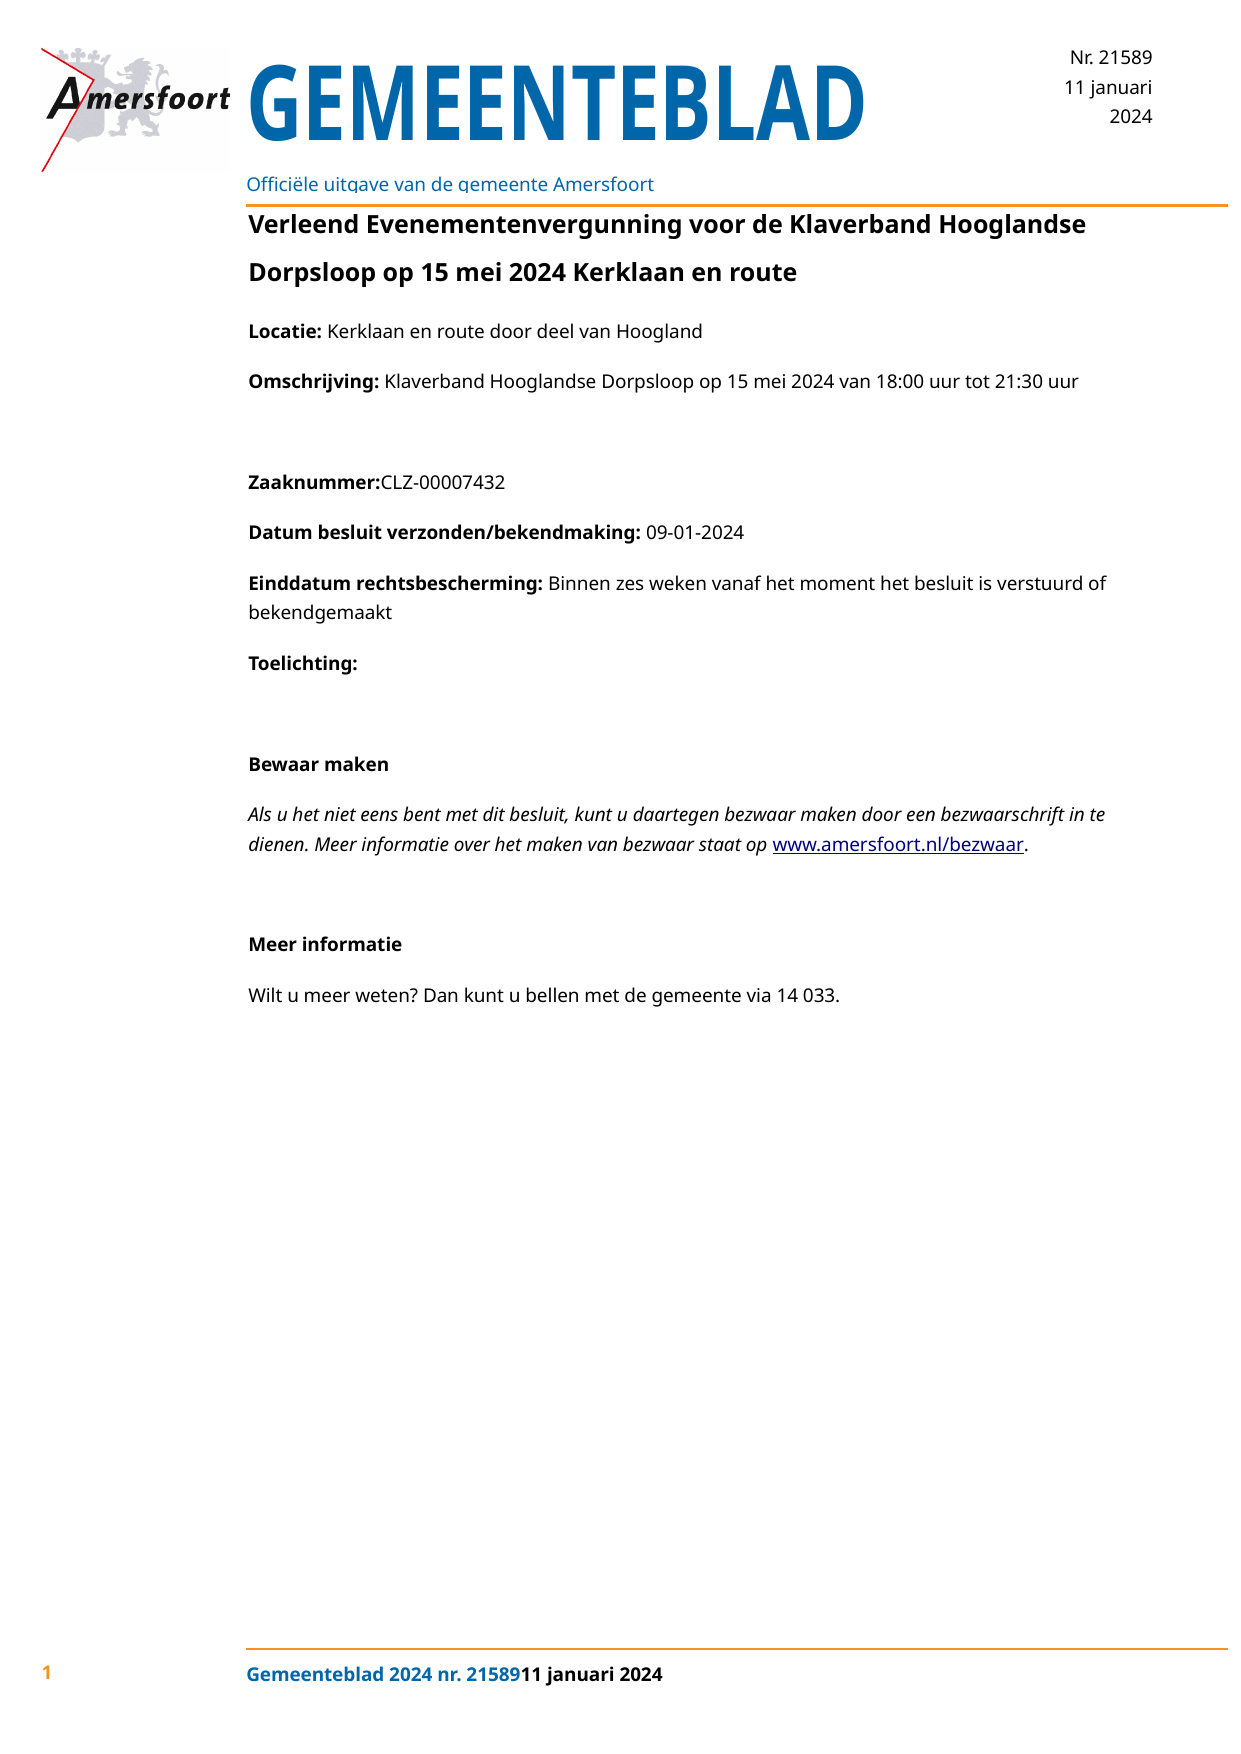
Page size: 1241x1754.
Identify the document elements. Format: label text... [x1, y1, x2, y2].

text Meer informatie [248, 932, 1152, 957]
text Verleend Evenementenvergunning voor de Klaverband Hooglandse Dorpsloop op 15 mei 2024 Kerklaan en route [248, 207, 1152, 288]
text Als u het niet eens bent met dit besluit, kunt u daartegen bezwaar maken door een bezwaarschrift in te dienen. Meer informatie over het maken van bezwaar staat op www.amersfoort.nl/bezwaar. [248, 801, 1152, 857]
text Zaaknummer:CLZ-00007432 [248, 469, 1152, 495]
text Wilt u meer weten? Dan kunt u bellen met de gemeente via 14 033. [248, 982, 1152, 1008]
text Omschrijving: Klaverband Hooglandse Dorpsloop op 15 mei 2024 van 18:00 uur tot 21:30 uur [248, 368, 1152, 394]
picture [41, 47, 231, 172]
text Datum besluit verzonden/bekendmaking: 09-01-2024 [248, 519, 1152, 545]
text Bewaar maken [248, 751, 1152, 777]
text Locatie: Kerklaan en route door deel van Hoogland [248, 318, 1152, 344]
text Toelichting: [248, 650, 1152, 676]
text Einddatum rechtsbescherming: Binnen zes weken vanaf het moment het besluit is verstuurd of bekendgemaakt [248, 570, 1152, 625]
